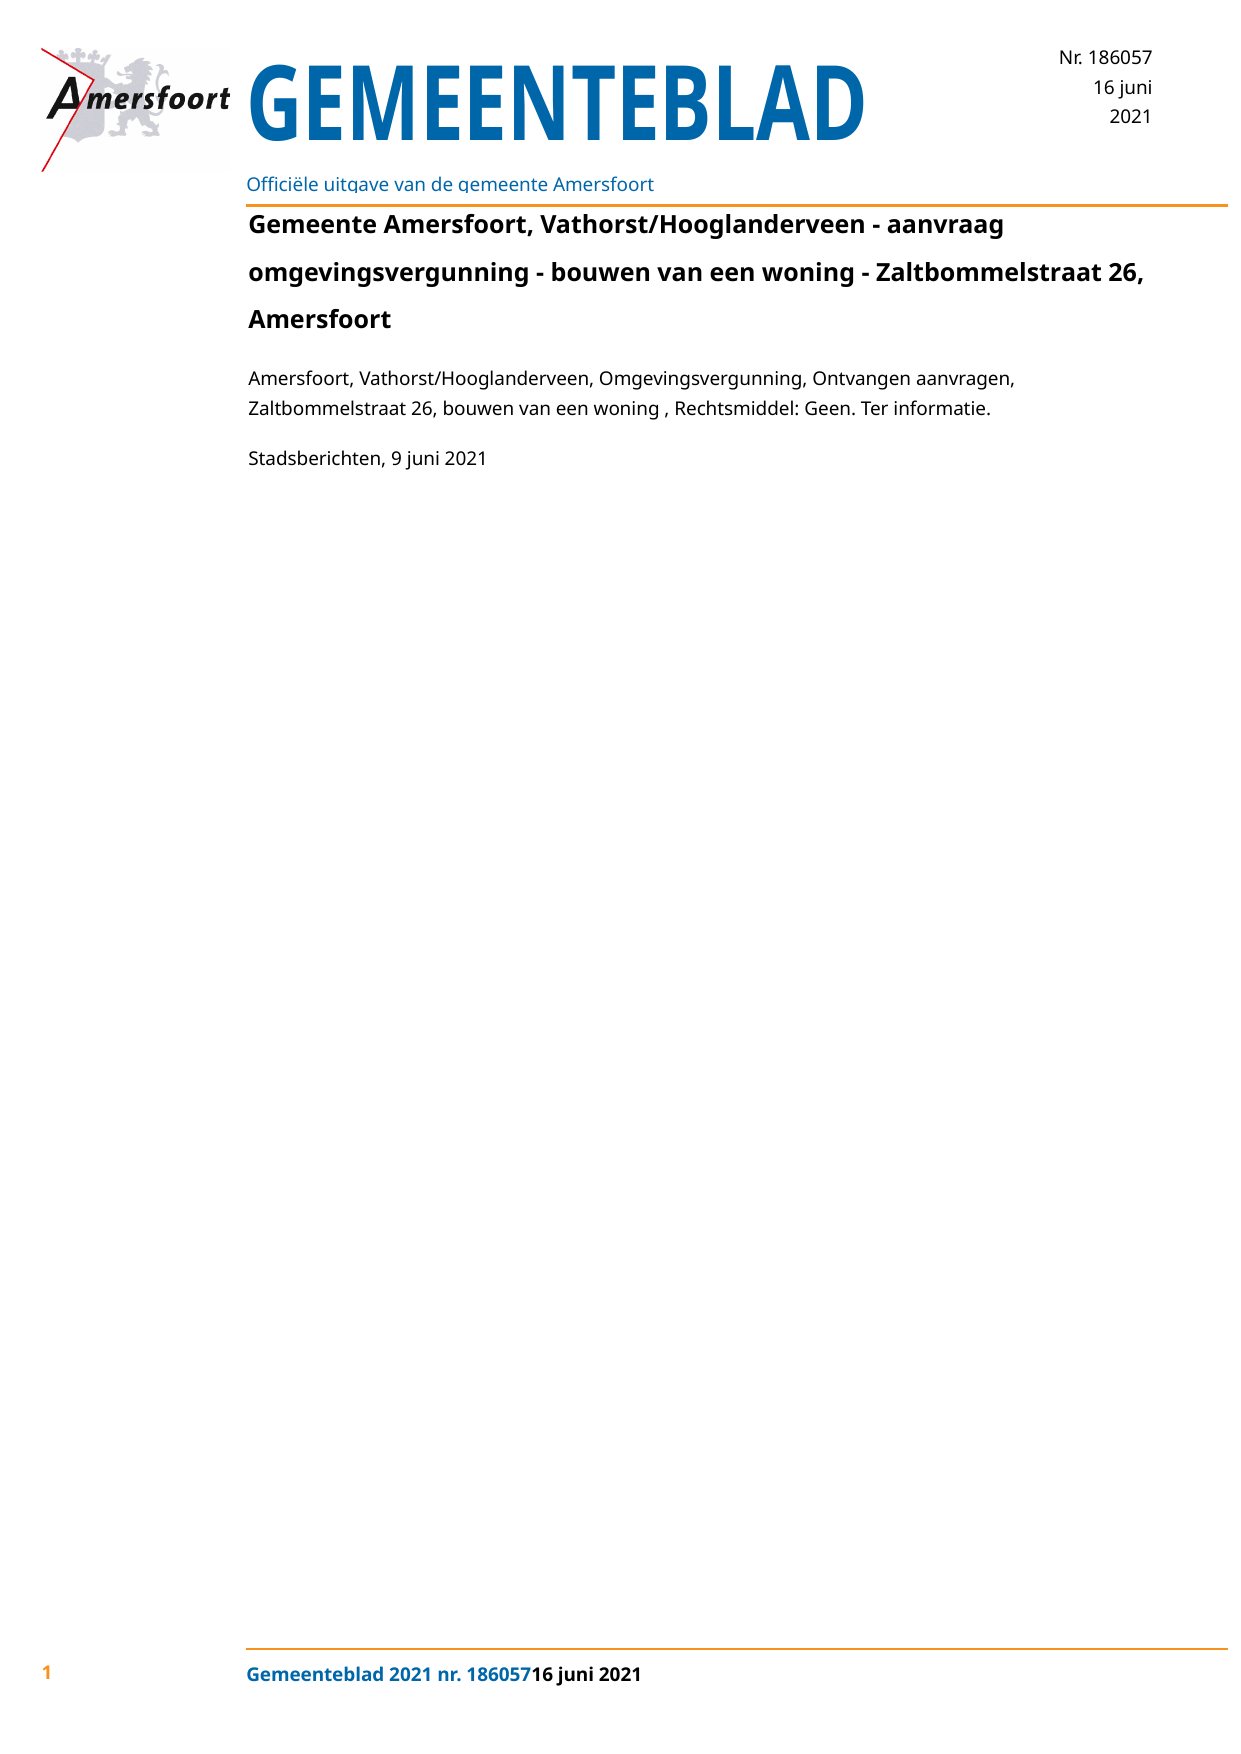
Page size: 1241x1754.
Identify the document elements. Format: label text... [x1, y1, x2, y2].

text Gemeente Amersfoort, Vathorst/Hooglanderveen - aanvraag omgevingsvergunning - bouwen van een woning - Zaltbommelstraat 26, Amersfoort [248, 207, 1152, 336]
picture [41, 47, 231, 172]
text Stadsberichten, 9 juni 2021 [248, 446, 1152, 471]
text Amersfoort, Vathorst/Hooglanderveen, Omgevingsvergunning, Ontvangen aanvragen, Zaltbommelstraat 26, bouwen van een woning , Rechtsmiddel: Geen. Ter informatie. [248, 366, 1152, 421]
